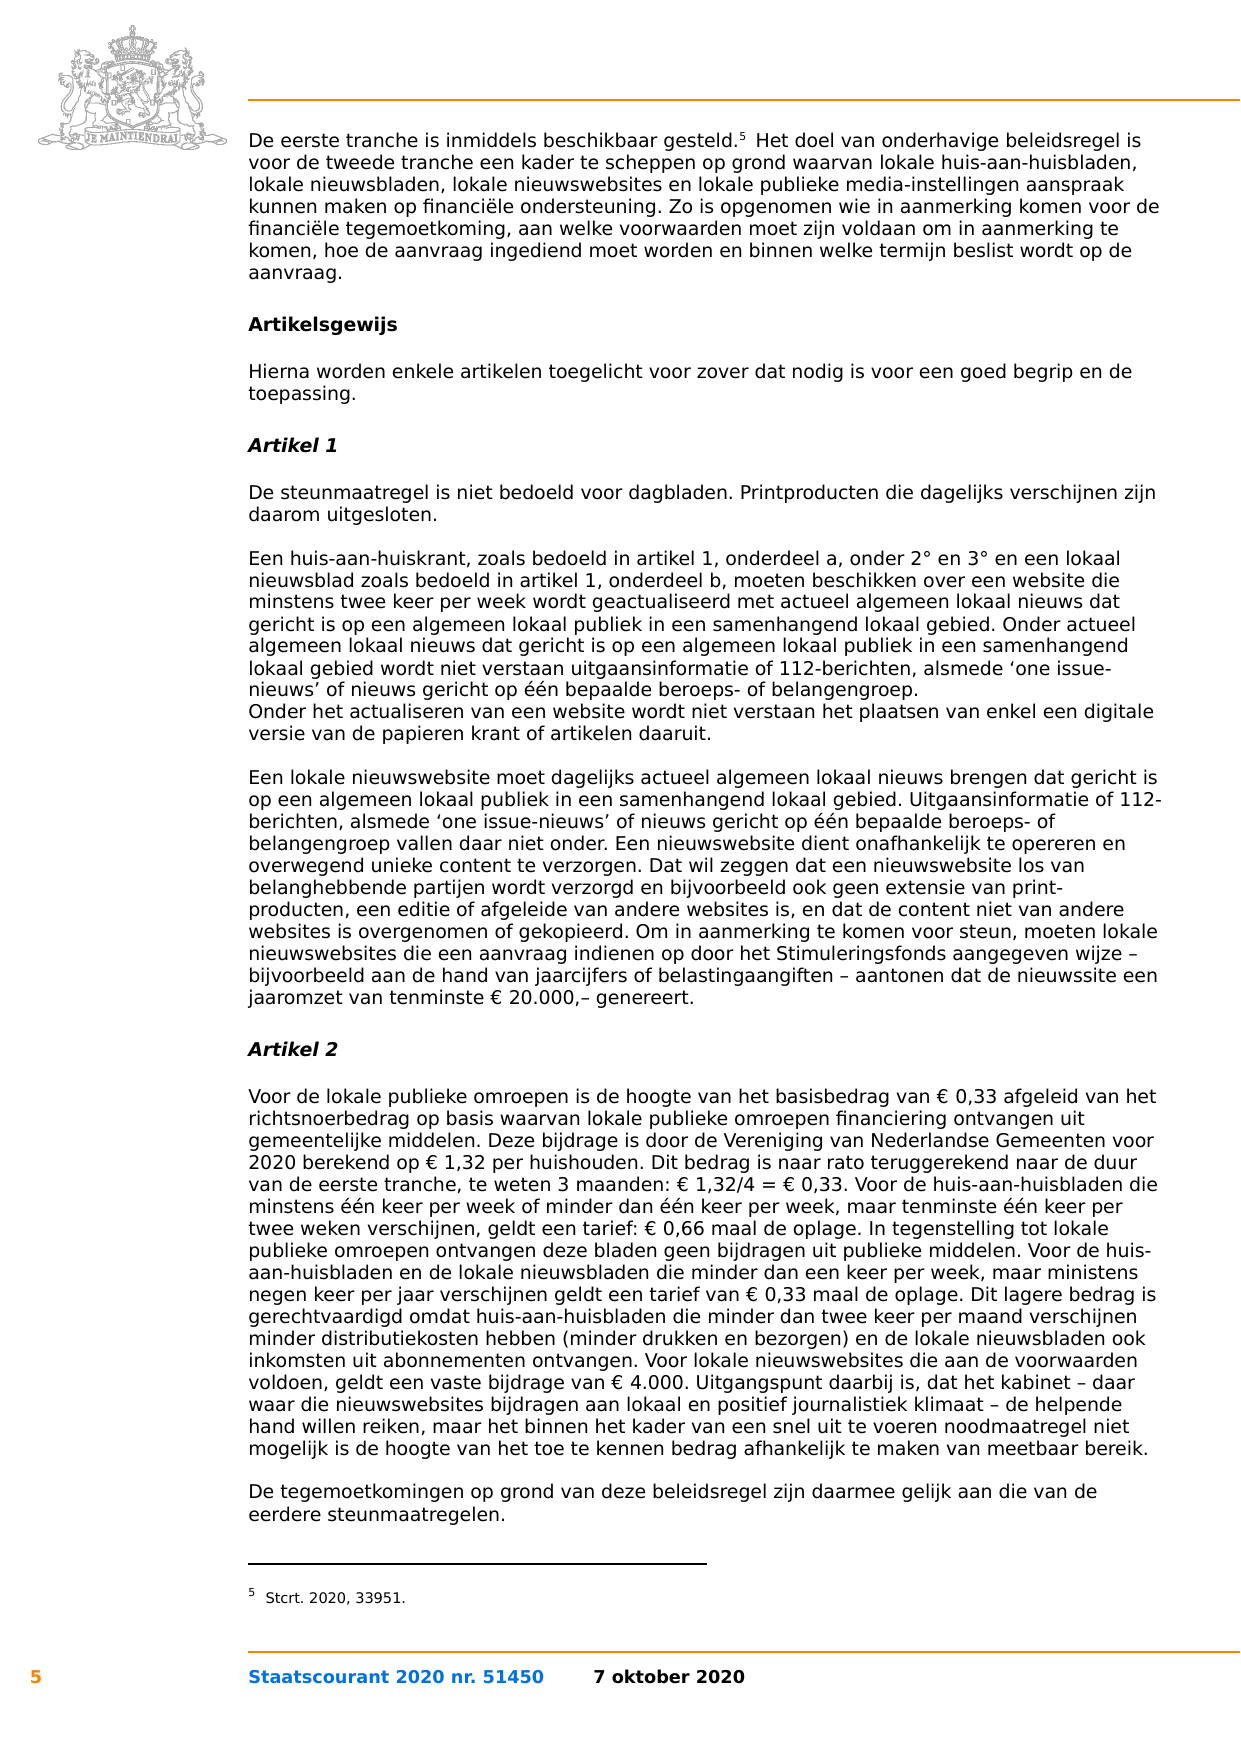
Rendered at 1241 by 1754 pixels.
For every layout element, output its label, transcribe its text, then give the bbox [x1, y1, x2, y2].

text De tegemoetkomingen op grond van deze beleidsregel zijn daarmee gelijk aan die van de eerdere steunmaatregelen. [248, 1481, 1163, 1525]
text Stcrt. 2020, 33951. [248, 1586, 1163, 1608]
subtitle Artikel 1 [248, 435, 1163, 457]
text Hierna worden enkele artikelen toegelicht voor zover dat nodig is voor een goed begrip en de toepassing. [248, 361, 1163, 405]
text Een huis-aan-huiskrant, zoals bedoeld in artikel 1, onderdeel a, onder 2° en 3° en een lokaal nieuwsblad zoals bedoeld in artikel 1, onderdeel b, moeten beschikken over een website die minstens twee keer per week wordt geactualiseerd met actueel algemeen lokaal nieuws dat gericht is op een algemeen lokaal publiek in een samenhangend lokaal gebied. Onder actueel algemeen lokaal nieuws dat gericht is op een algemeen lokaal publiek in een samenhangend lokaal gebied wordt niet verstaan uitgaansinformatie of 112-berichten, alsmede ‘one issue-nieuws’ of nieuws gericht op één bepaalde beroeps- of belangengroep. [248, 547, 1163, 701]
text De steunmaatregel is niet bedoeld voor dagbladen. Printproducten die dagelijks verschijnen zijn daarom uitgesloten. [248, 482, 1163, 526]
subtitle Artikel 2 [248, 1039, 1163, 1061]
text Een lokale nieuwswebsite moet dagelijks actueel algemeen lokaal nieuws brengen dat gericht is op een algemeen lokaal publiek in een samenhangend lokaal gebied. Uitgaansinformatie of 112-berichten, alsmede ‘one issue-nieuws’ of nieuws gericht op één bepaalde beroeps- of belangengroep vallen daar niet onder. Een nieuwswebsite dient onafhankelijk te opereren en overwegend unieke content te verzorgen. Dat wil zeggen dat een nieuwswebsite los van belanghebbende partijen wordt verzorgd en bijvoorbeeld ook geen extensie van print-producten, een editie of afgeleide van andere websites is, en dat de content niet van andere websites is overgenomen of gekopieerd. Om in aanmerking te komen voor steun, moeten lokale nieuwswebsites die een aanvraag indienen op door het Stimuleringsfonds aangegeven wijze – bijvoorbeeld aan de hand van jaarcijfers of belastingaangiften – aantonen dat de nieuwssite een jaaromzet van tenminste € 20.000,– genereert. [248, 767, 1163, 1009]
text De eerste tranche is inmiddels beschikbaar gesteld. Het doel van onderhavige beleidsregel is voor de tweede tranche een kader te scheppen op grond waarvan lokale huis-aan-huisbladen, lokale nieuwsbladen, lokale nieuwswebsites en lokale publieke media-instellingen aanspraak kunnen maken op financiële ondersteuning. Zo is opgenomen wie in aanmerking komen voor de financiële tegemoetkoming, aan welke voorwaarden moet zijn voldaan om in aanmerking te komen, hoe de aanvraag ingediend moet worden en binnen welke termijn beslist wordt op de aanvraag. [248, 130, 1163, 284]
text Voor de lokale publieke omroepen is de hoogte van het basisbedrag van € 0,33 afgeleid van het richtsnoerbedrag op basis waarvan lokale publieke omroepen financiering ontvangen uit gemeentelijke middelen. Deze bijdrage is door de Vereniging van Nederlandse Gemeenten voor 2020 berekend op € 1,32 per huishouden. Dit bedrag is naar rato teruggerekend naar de duur van de eerste tranche, te weten 3 maanden: € 1,32/4 = € 0,33. Voor de huis-aan-huisbladen die minstens één keer per week of minder dan één keer per week, maar tenminste één keer per twee weken verschijnen, geldt een tarief: € 0,66 maal de oplage. In tegenstelling tot lokale publieke omroepen ontvangen deze bladen geen bijdragen uit publieke middelen. Voor de huis-aan-huisbladen en de lokale nieuwsbladen die minder dan een keer per week, maar ministens negen keer per jaar verschijnen geldt een tarief van € 0,33 maal de oplage. Dit lagere bedrag is gerechtvaardigd omdat huis-aan-huisbladen die minder dan twee keer per maand verschijnen minder distributiekosten hebben (minder drukken en bezorgen) en de lokale nieuwsbladen ook inkomsten uit abonnementen ontvangen. Voor lokale nieuwswebsites die aan de voorwaarden voldoen, geldt een vaste bijdrage van € 4.000. Uitgangspunt daarbij is, dat het kabinet – daar waar die nieuwswebsites bijdragen aan lokaal en positief journalistiek klimaat – de helpende hand willen reiken, maar het binnen het kader van een snel uit te voeren noodmaatregel niet mogelijk is de hoogte van het toe te kennen bedrag afhankelijk te maken van meetbaar bereik. [248, 1086, 1163, 1459]
text Onder het actualiseren van een website wordt niet verstaan het plaatsen van enkel een digitale versie van de papieren krant of artikelen daaruit. [248, 701, 1163, 745]
subtitle Artikelsgewijs [248, 314, 1163, 336]
picture [38, 25, 227, 150]
